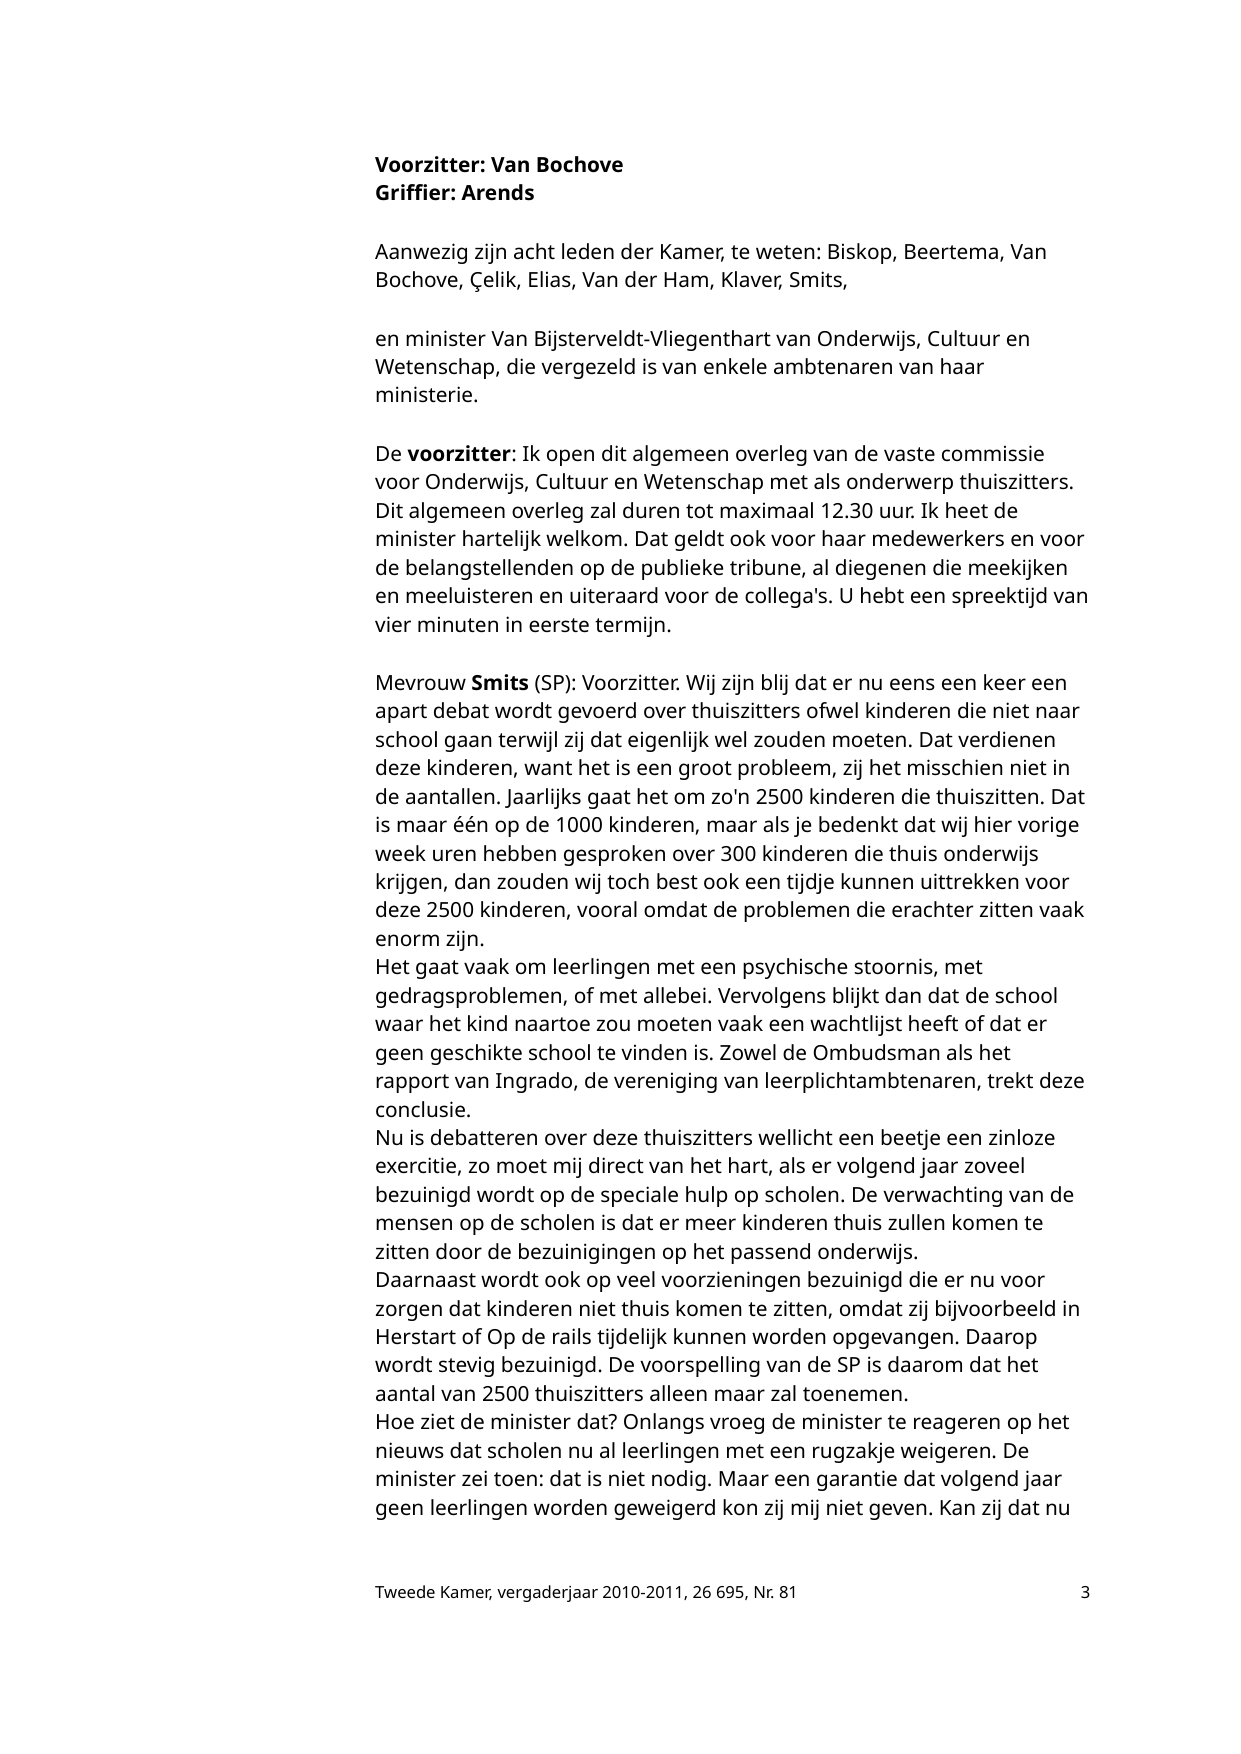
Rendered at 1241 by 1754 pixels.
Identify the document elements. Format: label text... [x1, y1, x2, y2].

text Mevrouw Smits (SP): Voorzitter. Wij zijn blij dat er nu eens een keer een apart debat wordt gevoerd over thuiszitters ofwel kinderen die niet naar school gaan terwijl zij dat eigenlijk wel zouden moeten. Dat verdienen deze kinderen, want het is een groot probleem, zij het misschien niet in de aantallen. Jaarlijks gaat het om zo'n 2500 kinderen die thuiszitten. Dat is maar één op de 1000 kinderen, maar als je bedenkt dat wij hier vorige week uren hebben gesproken over 300 kinderen die thuis onderwijs krijgen, dan zouden wij toch best ook een tijdje kunnen uittrekken voor deze 2500 kinderen, vooral omdat de problemen die erachter zitten vaak enorm zijn. [375, 668, 1090, 952]
text De voorzitter: Ik open dit algemeen overleg van de vaste commissie voor Onderwijs, Cultuur en Wetenschap met als onderwerp thuiszitters. Dit algemeen overleg zal duren tot maximaal 12.30 uur. Ik heet de minister hartelijk welkom. Dat geldt ook voor haar medewerkers en voor de belangstellenden op de publieke tribune, al diegenen die meekijken en meeluisteren en uiteraard voor de collega's. U hebt een spreektijd van vier minuten in eerste termijn. [375, 439, 1090, 638]
text Het gaat vaak om leerlingen met een psychische stoornis, met gedragsproblemen, of met allebei. Vervolgens blijkt dan dat de school waar het kind naartoe zou moeten vaak een wachtlijst heeft of dat er geen geschikte school te vinden is. Zowel de Ombudsman als het rapport van Ingrado, de vereniging van leerplichtambtenaren, trekt deze conclusie. [375, 952, 1090, 1123]
text Hoe ziet de minister dat? Onlangs vroeg de minister te reageren op het nieuws dat scholen nu al leerlingen met een rugzakje weigeren. De minister zei toen: dat is niet nodig. Maar een garantie dat volgend jaar geen leerlingen worden geweigerd kon zij mij niet geven. Kan zij dat nu [375, 1407, 1090, 1521]
text Nu is debatteren over deze thuiszitters wellicht een beetje een zinloze exercitie, zo moet mij direct van het hart, als er volgend jaar zoveel bezuinigd wordt op de speciale hulp op scholen. De verwachting van de mensen op de scholen is dat er meer kinderen thuis zullen komen te zitten door de bezuinigingen op het passend onderwijs. [375, 1123, 1090, 1265]
text en minister Van Bijsterveldt-Vliegenthart van Onderwijs, Cultuur en Wetenschap, die vergezeld is van enkele ambtenaren van haar ministerie. [375, 324, 1090, 409]
text Griffier: Arends [375, 178, 1090, 207]
text Daarnaast wordt ook op veel voorzieningen bezuinigd die er nu voor zorgen dat kinderen niet thuis komen te zitten, omdat zij bijvoorbeeld in Herstart of Op de rails tijdelijk kunnen worden opgevangen. Daarop wordt stevig bezuinigd. De voorspelling van de SP is daarom dat het aantal van 2500 thuiszitters alleen maar zal toenemen. [375, 1265, 1090, 1407]
text Voorzitter: Van Bochove [375, 150, 1090, 178]
text Aanwezig zijn acht leden der Kamer, te weten: Biskop, Beertema, Van Bochove, Çelik, Elias, Van der Ham, Klaver, Smits, [375, 237, 1090, 294]
